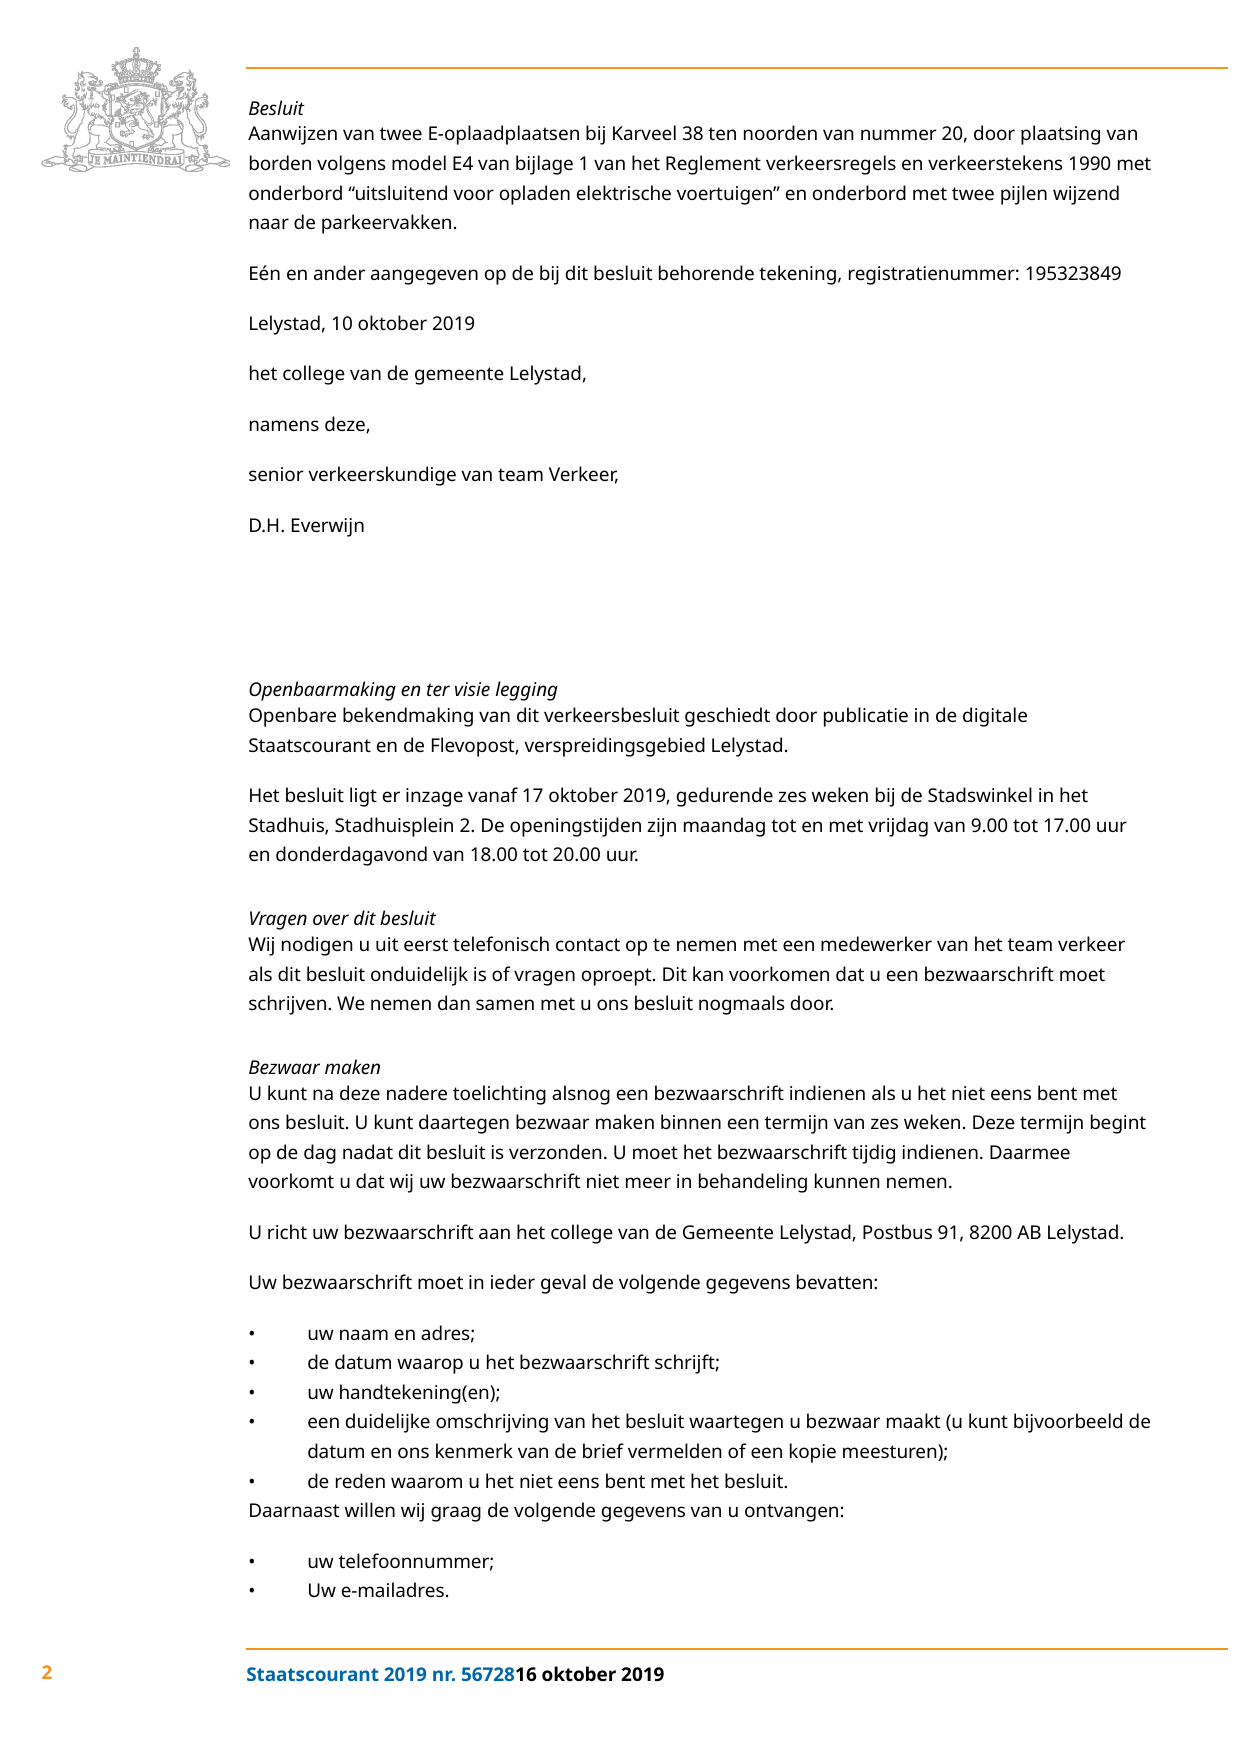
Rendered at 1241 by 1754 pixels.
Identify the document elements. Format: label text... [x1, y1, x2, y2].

text U richt uw bezwaarschrift aan het college van de Gemeente Lelystad, Postbus 91, 8200 AB Lelystad. [248, 1219, 1152, 1245]
text U kunt na deze nadere toelichting alsnog een bezwaarschrift indienen als u het niet eens bent met ons besluit. U kunt daartegen bezwaar maken binnen een termijn van zes weken. Deze termijn begint op de dag nadat dit besluit is verzonden. U moet het bezwaarschrift tijdig indienen. Daarmee voorkomt u dat wij uw bezwaarschrift niet meer in behandeling kunnen nemen. [248, 1080, 1152, 1194]
text Openbare bekendmaking van dit verkeersbesluit geschiedt door publicatie in de digitale Staatscourant en de Flevopost, verspreidingsgebied Lelystad. [248, 702, 1152, 758]
text Daarnaast willen wij graag de volgende gegevens van u ontvangen: [248, 1497, 1152, 1523]
text Vragen over dit besluit [248, 905, 1152, 931]
list Uw e-mailadres. [248, 1577, 1152, 1603]
text namens deze, [248, 411, 1152, 437]
list de reden waarom u het niet eens bent met het besluit. [248, 1468, 1152, 1494]
list uw telefoonnummer; [248, 1548, 1152, 1574]
text het college van de gemeente Lelystad, [248, 361, 1152, 386]
text Aanwijzen van twee E-oplaadplaatsen bij Karveel 38 ten noorden van nummer 20, door plaatsing van borden volgens model E4 van bijlage 1 van het Reglement verkeersregels en verkeerstekens 1990 met onderbord “uitsluitend voor opladen elektrische voertuigen” en onderbord met twee pijlen wijzend naar de parkeervakken. [248, 121, 1152, 235]
list de datum waarop u het bezwaarschrift schrijft; [248, 1349, 1152, 1375]
text senior verkeerskundige van team Verkeer, [248, 461, 1152, 487]
list uw naam en adres; [248, 1320, 1152, 1346]
text Lelystad, 10 oktober 2019 [248, 310, 1152, 336]
text Eén en ander aangegeven op de bij dit besluit behorende tekening, registratienummer: 195323849 [248, 260, 1152, 285]
picture [41, 47, 231, 172]
text Uw bezwaarschrift moet in ieder geval de volgende gegevens bevatten: [248, 1269, 1152, 1295]
text Bezwaar maken [248, 1054, 1152, 1080]
text D.H. Everwijn [248, 512, 1152, 537]
list uw handtekening(en); [248, 1379, 1152, 1405]
list een duidelijke omschrijving van het besluit waartegen u bezwaar maakt (u kunt bijvoorbeeld de datum en ons kenmerk van de brief vermelden of een kopie meesturen); [248, 1409, 1152, 1464]
text Het besluit ligt er inzage vanaf 17 oktober 2019, gedurende zes weken bij de Stadswinkel in het Stadhuis, Stadhuisplein 2. De openingstijden zijn maandag tot en met vrijdag van 9.00 tot 17.00 uur en donderdagavond van 18.00 tot 20.00 uur. [248, 782, 1152, 867]
text Besluit [248, 95, 1152, 121]
text Openbaarmaking en ter visie legging [248, 677, 1152, 702]
text Wij nodigen u uit eerst telefonisch contact op te nemen met een medewerker van het team verkeer als dit besluit onduidelijk is of vragen oproept. Dit kan voorkomen dat u een bezwaarschrift moet schrijven. We nemen dan samen met u ons besluit nogmaals door. [248, 931, 1152, 1016]
